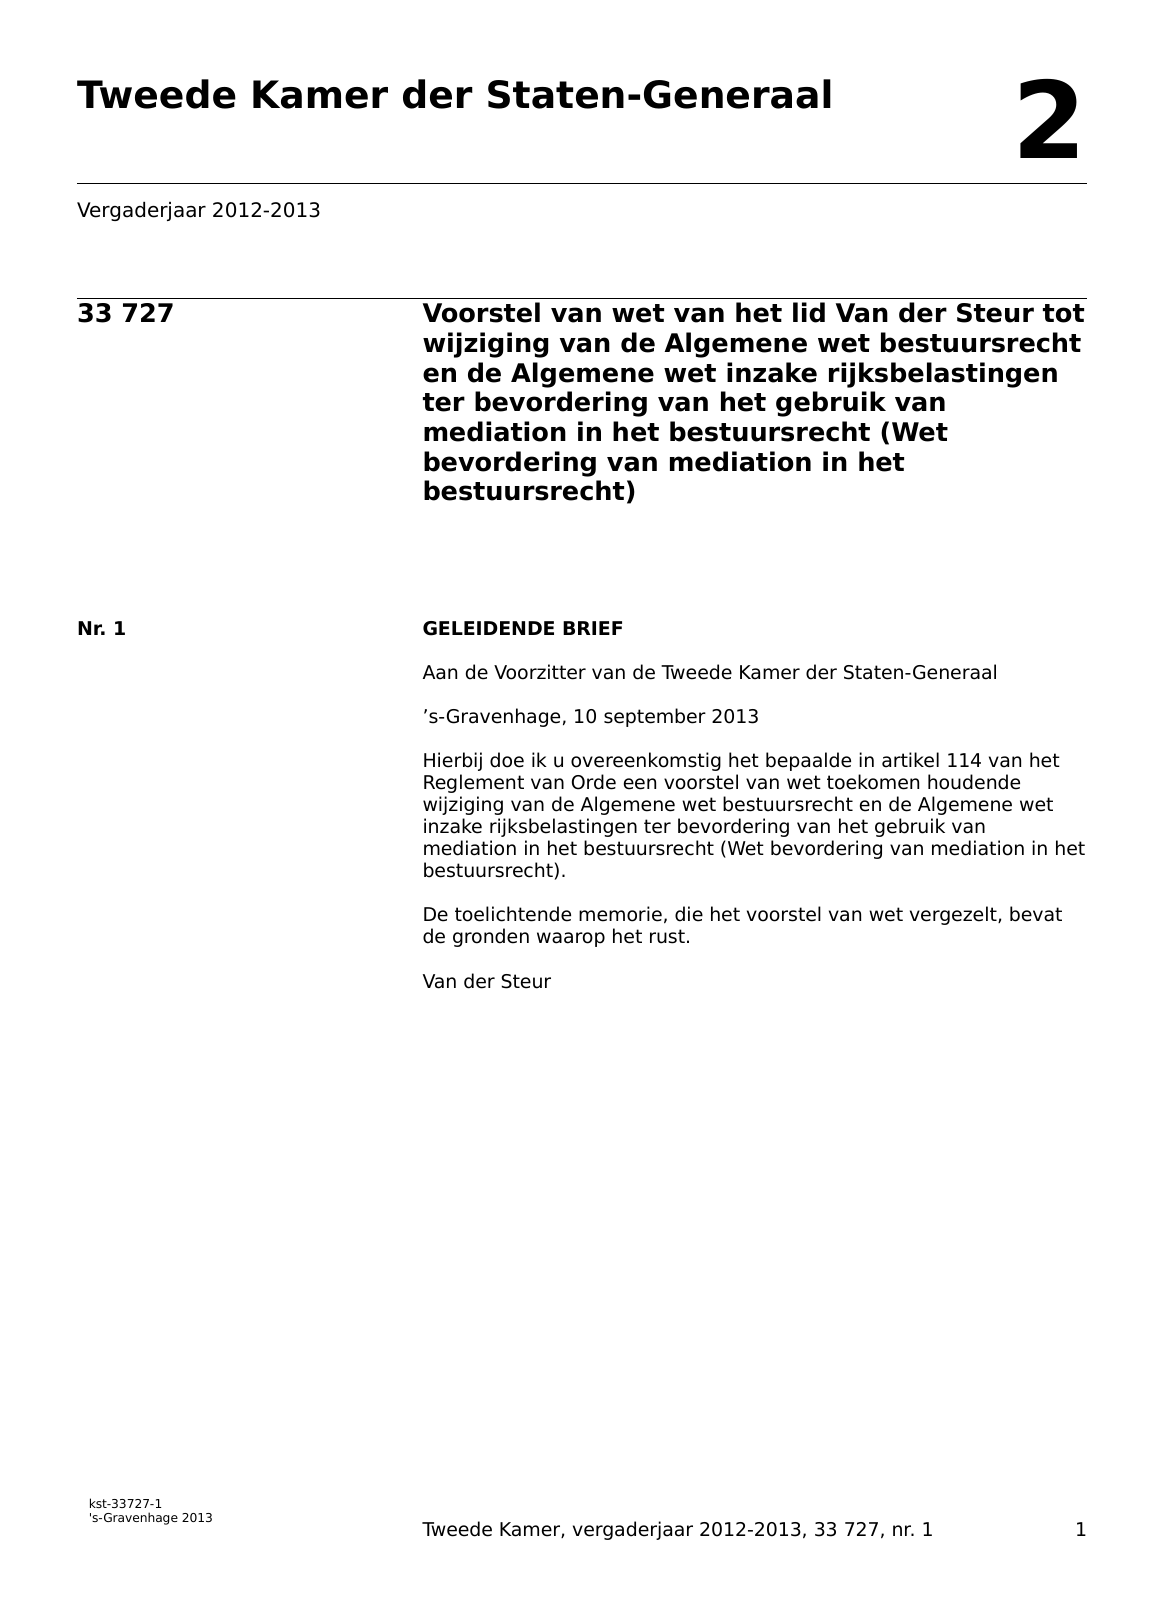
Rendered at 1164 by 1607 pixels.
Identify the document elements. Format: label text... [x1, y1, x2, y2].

text Aan de Voorzitter van de Tweede Kamer der Staten-Generaal [422, 662, 1087, 684]
text Van der Steur [422, 971, 1087, 992]
text ’s-Gravenhage, 10 september 2013 [422, 706, 1087, 728]
text kst-33727-1 [88, 1497, 323, 1511]
text Hierbij doe ik u overeenkomstig het bepaalde in artikel 114 van het Reglement van Orde een voorstel van wet toekomen houdende wijziging van de Algemene wet bestuursrecht en de Algemene wet inzake rijksbelastingen ter bevordering van het gebruik van mediation in het bestuursrecht (Wet bevordering van mediation in het bestuursrecht). [422, 750, 1087, 882]
table_header 2 [886, 59, 1087, 183]
subtitle Nr. 1 GELEIDENDE BRIEF [77, 618, 1087, 640]
subtitle 33 727 Voorstel van wet van het lid Van der Steur tot wijziging van de Algemene wet bestuursrecht en de Algemene wet inzake rijksbelastingen ter bevordering van het gebruik van mediation in het bestuursrecht (Wet bevordering van mediation in het bestuursrecht) [77, 299, 1087, 507]
text De toelichtende memorie, die het voorstel van wet vergezelt, bevat de gronden waarop het rust. [422, 904, 1087, 948]
text 's-Gravenhage 2013 [88, 1511, 323, 1525]
table_header Tweede Kamer der Staten-Generaal [77, 59, 886, 183]
table_cell Vergaderjaar 2012-2013 [77, 184, 1087, 298]
